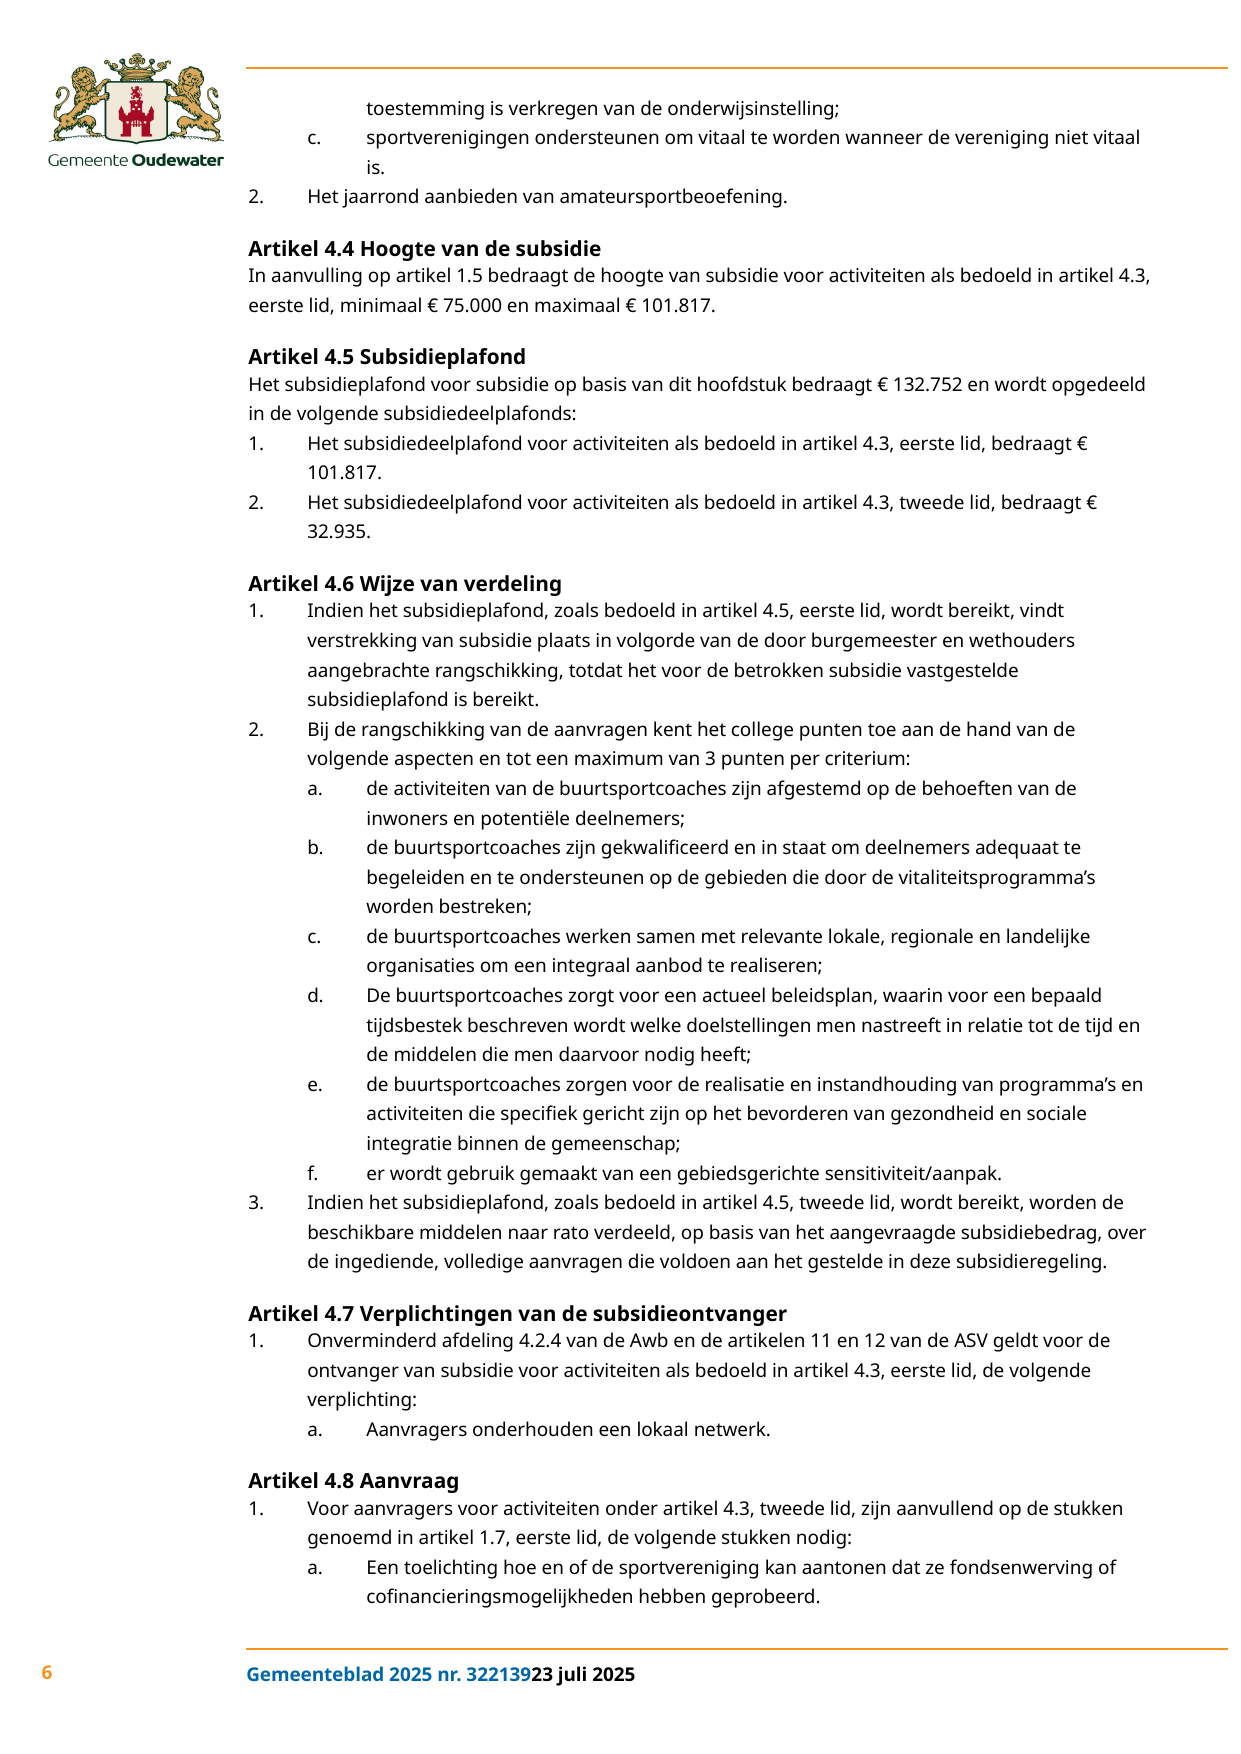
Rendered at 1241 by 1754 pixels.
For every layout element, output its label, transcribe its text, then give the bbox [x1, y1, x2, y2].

list er wordt gebruik gemaakt van een gebiedsgerichte sensitiviteit/aanpak. [307, 1160, 1152, 1185]
list De buurtsportcoaches zorgt voor een actueel beleidsplan, waarin voor een bepaald tijdsbestek beschreven wordt welke doelstellingen men nastreeft in relatie tot de tijd en de middelen die men daarvoor nodig heeft; [307, 982, 1152, 1067]
list Het subsidiedeelplafond voor activiteiten als bedoeld in artikel 4.3, eerste lid, bedraagt € 101.817. [248, 430, 1152, 485]
text In aanvulling op artikel 1.5 bedraagt de hoogte van subsidie voor activiteiten als bedoeld in artikel 4.3, eerste lid, minimaal € 75.000 en maximaal € 101.817. [248, 262, 1152, 318]
list de buurtsportcoaches zijn gekwalificeerd en in staat om deelnemers adequaat te begeleiden en te ondersteunen op de gebieden die door de vitaliteitsprogramma’s worden bestreken; [307, 834, 1152, 919]
list Een toelichting hoe en of de sportvereniging kan aantonen dat ze fondsenwerving of cofinancieringsmogelijkheden hebben geprobeerd. [307, 1554, 1152, 1609]
list Het jaarrond aanbieden van amateursportbeoefening. [248, 183, 1152, 209]
list Indien het subsidieplafond, zoals bedoeld in artikel 4.5, tweede lid, wordt bereikt, worden de beschikbare middelen naar rato verdeeld, op basis van het aangevraagde subsidiebedrag, over de ingediende, volledige aanvragen die voldoen aan het gestelde in deze subsidieregeling. [248, 1189, 1152, 1274]
list Indien het subsidieplafond, zoals bedoeld in artikel 4.5, eerste lid, wordt bereikt, vindt verstrekking van subsidie plaats in volgorde van de door burgemeester en wethouders aangebrachte rangschikking, totdat het voor de betrokken subsidie vastgestelde subsidieplafond is bereikt. [248, 598, 1152, 712]
list Het subsidiedeelplafond voor activiteiten als bedoeld in artikel 4.3, tweede lid, bedraagt € 32.935. [248, 489, 1152, 544]
list de buurtsportcoaches zorgen voor de realisatie en instandhouding van programma’s en activiteiten die specifiek gericht zijn op het bevorderen van gezondheid en sociale integratie binnen de gemeenschap; [307, 1071, 1152, 1156]
list Bij de rangschikking van de aanvragen kent het college punten toe aan de hand van de volgende aspecten en tot een maximum van 3 punten per criterium: [248, 716, 1152, 771]
text Artikel 4.6 Wijze van verdeling [248, 569, 1152, 598]
list de buurtsportcoaches werken samen met relevante lokale, regionale en landelijke organisaties om een integraal aanbod te realiseren; [307, 923, 1152, 978]
list Voor aanvragers voor activiteiten onder artikel 4.3, tweede lid, zijn aanvullend op de stukken genoemd in artikel 1.7, eerste lid, de volgende stukken nodig: [248, 1495, 1152, 1550]
text Artikel 4.8 Aanvraag [248, 1466, 1152, 1495]
text Het subsidieplafond voor subsidie op basis van dit hoofdstuk bedraagt € 132.752 en wordt opgedeeld in de volgende subsidiedeelplafonds: [248, 371, 1152, 426]
picture [41, 47, 231, 172]
list sportverenigingen ondersteunen om vitaal te worden wanneer de vereniging niet vitaal is. [307, 124, 1152, 180]
text Artikel 4.7 Verplichtingen van de subsidieontvanger [248, 1299, 1152, 1327]
text Artikel 4.4 Hoogte van de subsidie [248, 234, 1152, 262]
list Onverminderd afdeling 4.2.4 van de Awb en de artikelen 11 en 12 van de ASV geldt voor de ontvanger van subsidie voor activiteiten als bedoeld in artikel 4.3, eerste lid, de volgende verplichting: [248, 1327, 1152, 1412]
list toestemming is verkregen van de onderwijsinstelling; [307, 95, 1152, 121]
list Aanvragers onderhouden een lokaal netwerk. [307, 1416, 1152, 1442]
text Artikel 4.5 Subsidieplafond [248, 342, 1152, 371]
list de activiteiten van de buurtsportcoaches zijn afgestemd op de behoeften van de inwoners en potentiële deelnemers; [307, 775, 1152, 830]
